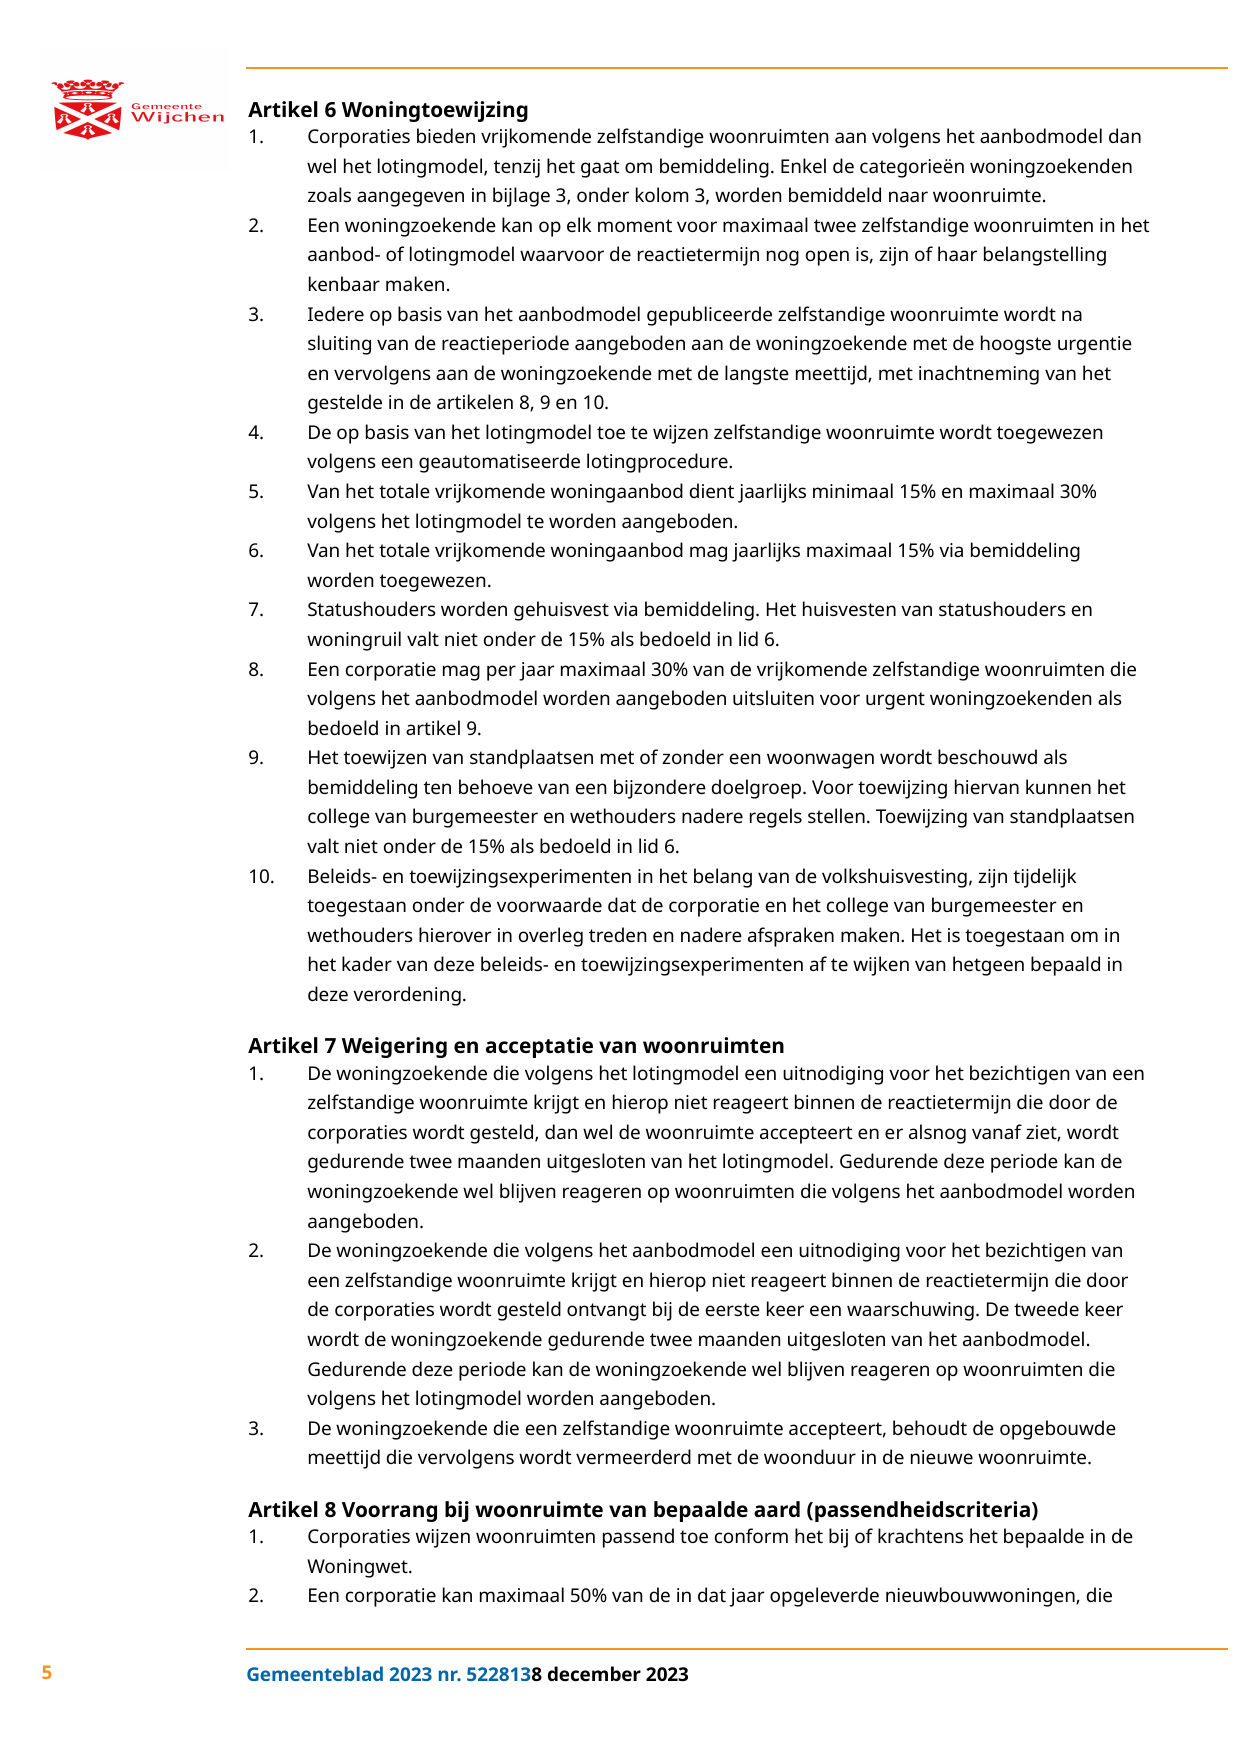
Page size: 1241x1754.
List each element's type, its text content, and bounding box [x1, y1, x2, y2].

text Artikel 7 Weigering en acceptatie van woonruimten [248, 1032, 1152, 1060]
list De op basis van het lotingmodel toe te wijzen zelfstandige woonruimte wordt toegewezen volgens een geautomatiseerde lotingprocedure. [248, 419, 1152, 474]
list De woningzoekende die volgens het lotingmodel een uitnodiging voor het bezichtigen van een zelfstandige woonruimte krijgt en hierop niet reageert binnen de reactietermijn die door de corporaties wordt gesteld, dan wel de woonruimte accepteert en er alsnog vanaf ziet, wordt gedurende twee maanden uitgesloten van het lotingmodel. Gedurende deze periode kan de woningzoekende wel blijven reageren op woonruimten die volgens het aanbodmodel worden aangeboden. [248, 1060, 1152, 1234]
text Artikel 8 Voorrang bij woonruimte van bepaalde aard (passendheidscriteria) [248, 1495, 1152, 1523]
text Artikel 6 Woningtoewijzing [248, 95, 1152, 123]
list Statushouders worden gehuisvest via bemiddeling. Het huisvesten van statushouders en woningruil valt niet onder de 15% als bedoeld in lid 6. [248, 597, 1152, 652]
list Beleids- en toewijzingsexperimenten in het belang van de volkshuisvesting, zijn tijdelijk toegestaan onder de voorwaarde dat de corporatie en het college van burgemeester en wethouders hierover in overleg treden en nadere afspraken maken. Het is toegestaan om in het kader van deze beleids- en toewijzingsexperimenten af te wijken van hetgeen bepaald in deze verordening. [248, 863, 1152, 1007]
list Iedere op basis van het aanbodmodel gepubliceerde zelfstandige woonruimte wordt na sluiting van de reactieperiode aangeboden aan de woningzoekende met de hoogste urgentie en vervolgens aan de woningzoekende met de langste meettijd, met inachtneming van het gestelde in de artikelen 8, 9 en 10. [248, 301, 1152, 415]
picture [41, 47, 231, 172]
list Het toewijzen van standplaatsen met of zonder een woonwagen wordt beschouwd als bemiddeling ten behoeve van een bijzondere doelgroep. Voor toewijzing hiervan kunnen het college van burgemeester en wethouders nadere regels stellen. Toewijzing van standplaatsen valt niet onder de 15% als bedoeld in lid 6. [248, 744, 1152, 859]
list Een corporatie mag per jaar maximaal 30% van de vrijkomende zelfstandige woonruimten die volgens het aanbodmodel worden aangeboden uitsluiten voor urgent woningzoekenden als bedoeld in artikel 9. [248, 656, 1152, 741]
list Corporaties wijzen woonruimten passend toe conform het bij of krachtens het bepaalde in de Woningwet. [248, 1523, 1152, 1579]
list Een corporatie kan maximaal 50% van de in dat jaar opgeleverde nieuwbouwwoningen, die [248, 1583, 1152, 1608]
list Van het totale vrijkomende woningaanbod dient jaarlijks minimaal 15% en maximaal 30% volgens het lotingmodel te worden aangeboden. [248, 478, 1152, 533]
list De woningzoekende die een zelfstandige woonruimte accepteert, behoudt de opgebouwde meettijd die vervolgens wordt vermeerderd met de woonduur in de nieuwe woonruimte. [248, 1415, 1152, 1470]
list De woningzoekende die volgens het aanbodmodel een uitnodiging voor het bezichtigen van een zelfstandige woonruimte krijgt en hierop niet reageert binnen de reactietermijn die door de corporaties wordt gesteld ontvangt bij de eerste keer een waarschuwing. De tweede keer wordt de woningzoekende gedurende twee maanden uitgesloten van het aanbodmodel. Gedurende deze periode kan de woningzoekende wel blijven reageren op woonruimten die volgens het lotingmodel worden aangeboden. [248, 1237, 1152, 1411]
list Corporaties bieden vrijkomende zelfstandige woonruimten aan volgens het aanbodmodel dan wel het lotingmodel, tenzij het gaat om bemiddeling. Enkel de categorieën woningzoekenden zoals aangegeven in bijlage 3, onder kolom 3, worden bemiddeld naar woonruimte. [248, 123, 1152, 208]
list Een woningzoekende kan op elk moment voor maximaal twee zelfstandige woonruimten in het aanbod- of lotingmodel waarvoor de reactietermijn nog open is, zijn of haar belangstelling kenbaar maken. [248, 212, 1152, 297]
list Van het totale vrijkomende woningaanbod mag jaarlijks maximaal 15% via bemiddeling worden toegewezen. [248, 537, 1152, 593]
